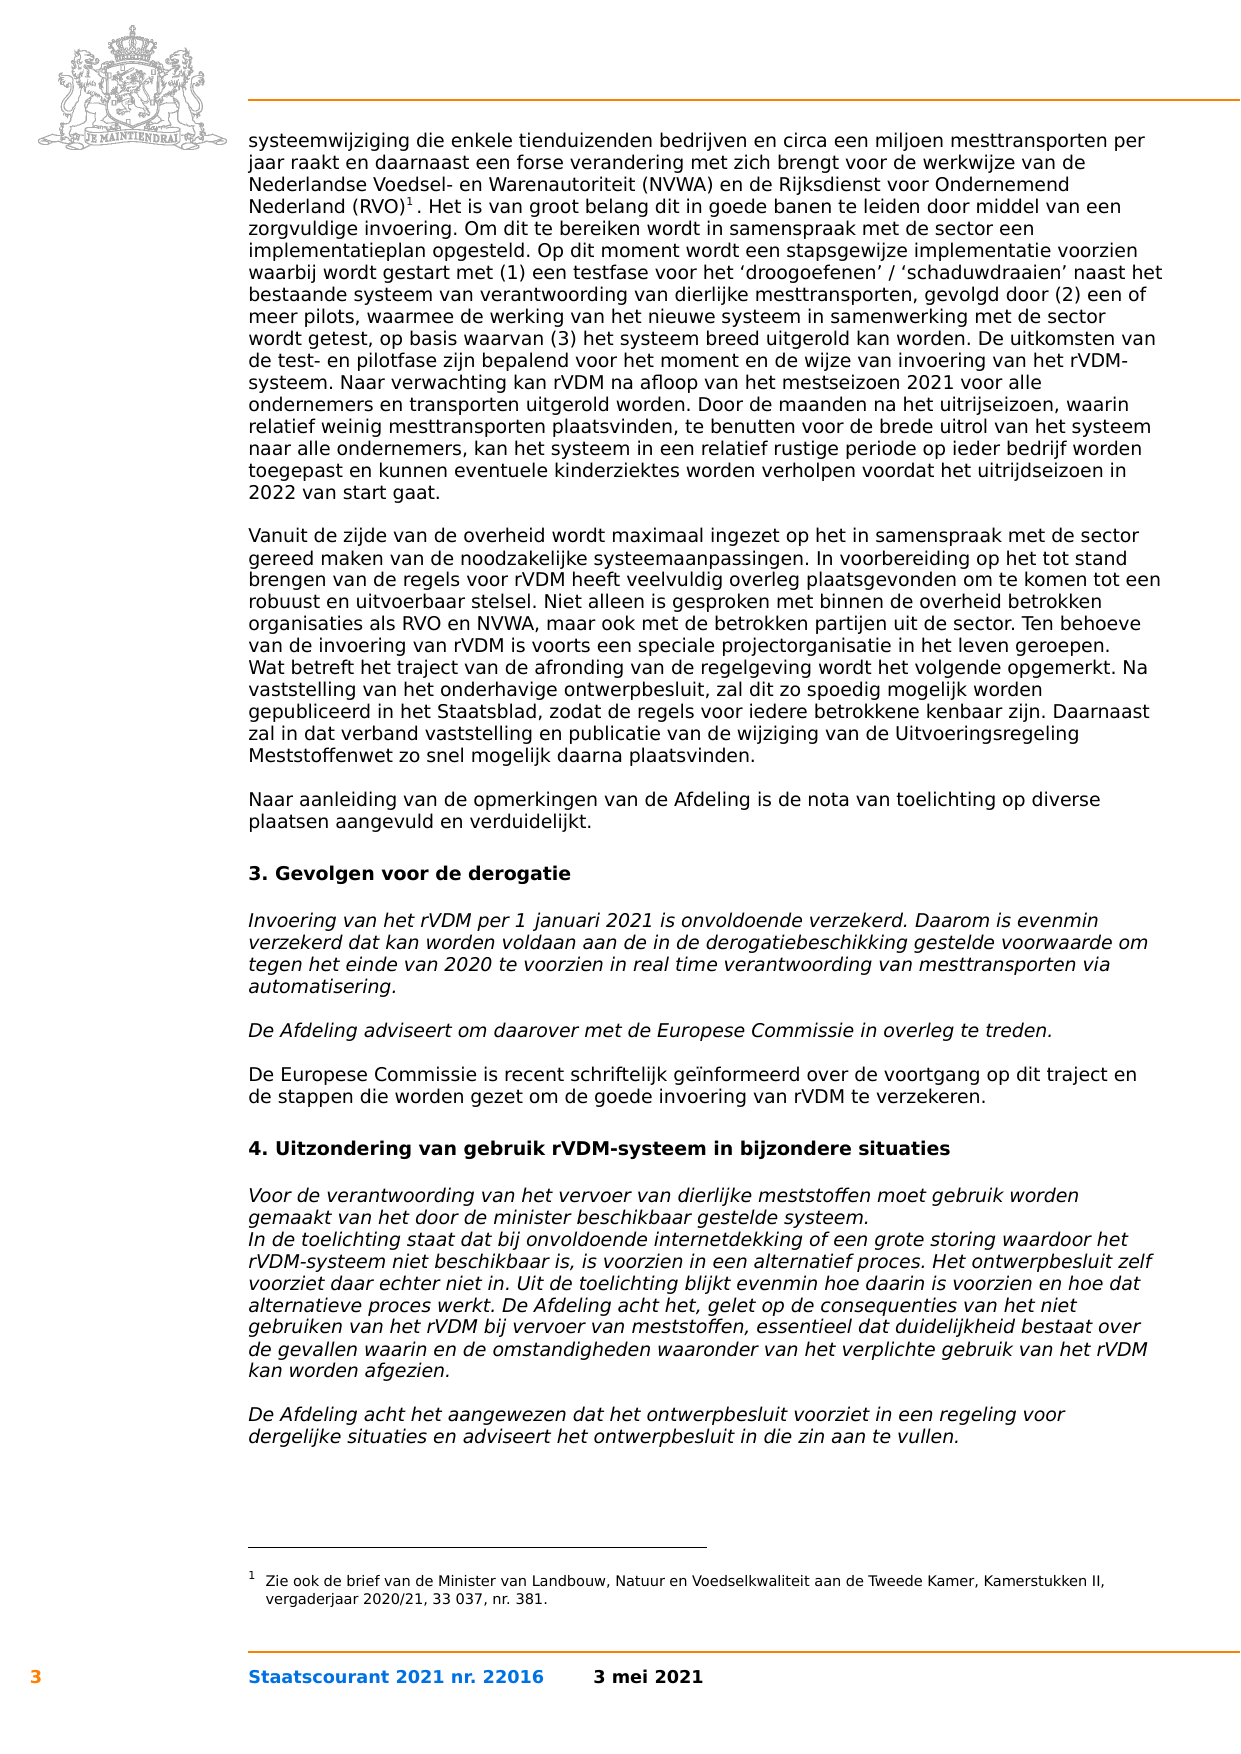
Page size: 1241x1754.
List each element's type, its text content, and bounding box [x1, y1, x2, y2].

text De Afdeling acht het aangewezen dat het ontwerpbesluit voorziet in een regeling voor dergelijke situaties en adviseert het ontwerpbesluit in die zin aan te vullen. [248, 1404, 1163, 1448]
text Zie ook de brief van de Minister van Landbouw, Natuur en Voedselkwaliteit aan de Tweede Kamer, Kamerstukken II, vergaderjaar 2020/21, 33 037, nr. 381. [248, 1569, 1163, 1608]
text Invoering van het rVDM per 1 januari 2021 is onvoldoende verzekerd. Daarom is evenmin verzekerd dat kan worden voldaan aan de in de derogatiebeschikking gestelde voorwaarde om tegen het einde van 2020 te voorzien in real time verantwoording van mesttransporten via automatisering. [248, 910, 1163, 998]
text systeemwijziging die enkele tienduizenden bedrijven en circa een miljoen mesttransporten per jaar raakt en daarnaast een forse verandering met zich brengt voor de werkwijze van de Nederlandse Voedsel- en Warenautoriteit (NVWA) en de Rijksdienst voor Ondernemend Nederland (RVO). Het is van groot belang dit in goede banen te leiden door middel van een zorgvuldige invoering. Om dit te bereiken wordt in samenspraak met de sector een implementatieplan opgesteld. Op dit moment wordt een stapsgewijze implementatie voorzien waarbij wordt gestart met (1) een testfase voor het ‘droogoefenen’ / ‘schaduwdraaien’ naast het bestaande systeem van verantwoording van dierlijke mesttransporten, gevolgd door (2) een of meer pilots, waarmee de werking van het nieuwe systeem in samenwerking met de sector wordt getest, op basis waarvan (3) het systeem breed uitgerold kan worden. De uitkomsten van de test- en pilotfase zijn bepalend voor het moment en de wijze van invoering van het rVDM-systeem. Naar verwachting kan rVDM na afloop van het mestseizoen 2021 voor alle ondernemers en transporten uitgerold worden. Door de maanden na het uitrijseizoen, waarin relatief weinig mesttransporten plaatsvinden, te benutten voor de brede uitrol van het systeem naar alle ondernemers, kan het systeem in een relatief rustige periode op ieder bedrijf worden toegepast en kunnen eventuele kinderziektes worden verholpen voordat het uitrijdseizoen in 2022 van start gaat. [248, 130, 1163, 503]
text Wat betreft het traject van de afronding van de regelgeving wordt het volgende opgemerkt. Na vaststelling van het onderhavige ontwerpbesluit, zal dit zo spoedig mogelijk worden gepubliceerd in het Staatsblad, zodat de regels voor iedere betrokkene kenbaar zijn. Daarnaast zal in dat verband vaststelling en publicatie van de wijziging van de Uitvoeringsregeling Meststoffenwet zo snel mogelijk daarna plaatsvinden. [248, 657, 1163, 767]
picture [38, 25, 227, 150]
text Naar aanleiding van de opmerkingen van de Afdeling is de nota van toelichting op diverse plaatsen aangevuld en verduidelijkt. [248, 789, 1163, 833]
text De Afdeling adviseert om daarover met de Europese Commissie in overleg te treden. [248, 1020, 1163, 1042]
subtitle 4. Uitzondering van gebruik rVDM-systeem in bijzondere situaties [248, 1138, 1163, 1159]
text Vanuit de zijde van de overheid wordt maximaal ingezet op het in samenspraak met de sector gereed maken van de noodzakelijke systeemaanpassingen. In voorbereiding op het tot stand brengen van de regels voor rVDM heeft veelvuldig overleg plaatsgevonden om te komen tot een robuust en uitvoerbaar stelsel. Niet alleen is gesproken met binnen de overheid betrokken organisaties als RVO en NVWA, maar ook met de betrokken partijen uit de sector. Ten behoeve van de invoering van rVDM is voorts een speciale projectorganisatie in het leven geroepen. [248, 525, 1163, 657]
subtitle 3. Gevolgen voor de derogatie [248, 863, 1163, 885]
text In de toelichting staat dat bij onvoldoende internetdekking of een grote storing waardoor het rVDM-systeem niet beschikbaar is, is voorzien in een alternatief proces. Het ontwerpbesluit zelf voorziet daar echter niet in. Uit de toelichting blijkt evenmin hoe daarin is voorzien en hoe dat alternatieve proces werkt. De Afdeling acht het, gelet op de consequenties van het niet gebruiken van het rVDM bij vervoer van meststoffen, essentieel dat duidelijkheid bestaat over de gevallen waarin en de omstandigheden waaronder van het verplichte gebruik van het rVDM kan worden afgezien. [248, 1228, 1163, 1382]
text Voor de verantwoording van het vervoer van dierlijke meststoffen moet gebruik worden gemaakt van het door de minister beschikbaar gestelde systeem. [248, 1184, 1163, 1228]
text De Europese Commissie is recent schriftelijk geïnformeerd over de voortgang op dit traject en de stappen die worden gezet om de goede invoering van rVDM te verzekeren. [248, 1064, 1163, 1108]
